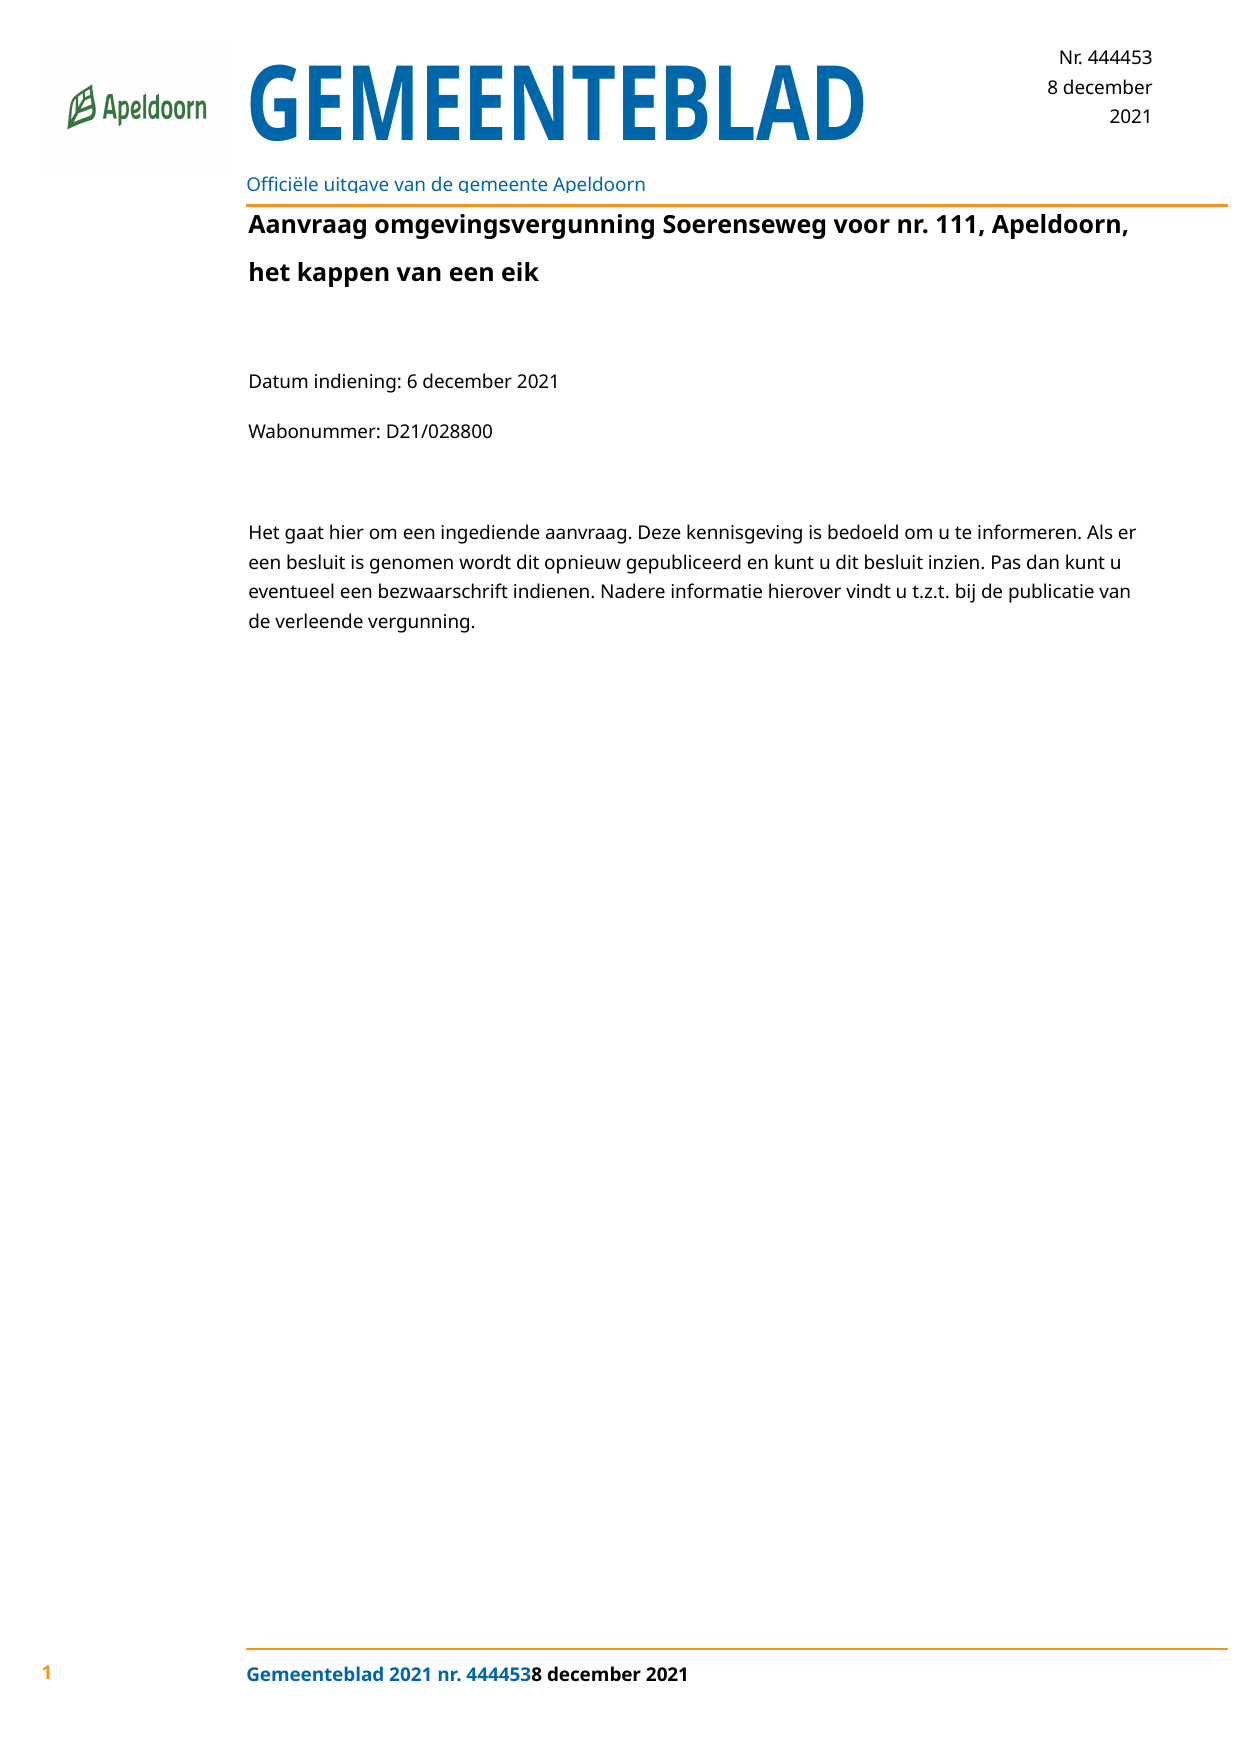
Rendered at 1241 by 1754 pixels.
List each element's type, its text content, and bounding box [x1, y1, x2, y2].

text Wabonummer: D21/028800 [248, 419, 1152, 444]
text Het gaat hier om een ingediende aanvraag. Deze kennisgeving is bedoeld om u te informeren. Als er een besluit is genomen wordt dit opnieuw gepubliceerd en kunt u dit besluit inzien. Pas dan kunt u eventueel een bezwaarschrift indienen. Nadere informatie hierover vindt u t.z.t. bij de publicatie van de verleende vergunning. [248, 519, 1152, 634]
text Aanvraag omgevingsvergunning Soerenseweg voor nr. 111, Apeldoorn, het kappen van een eik [248, 207, 1152, 288]
picture [41, 47, 231, 172]
text Datum indiening: 6 december 2021 [248, 368, 1152, 394]
